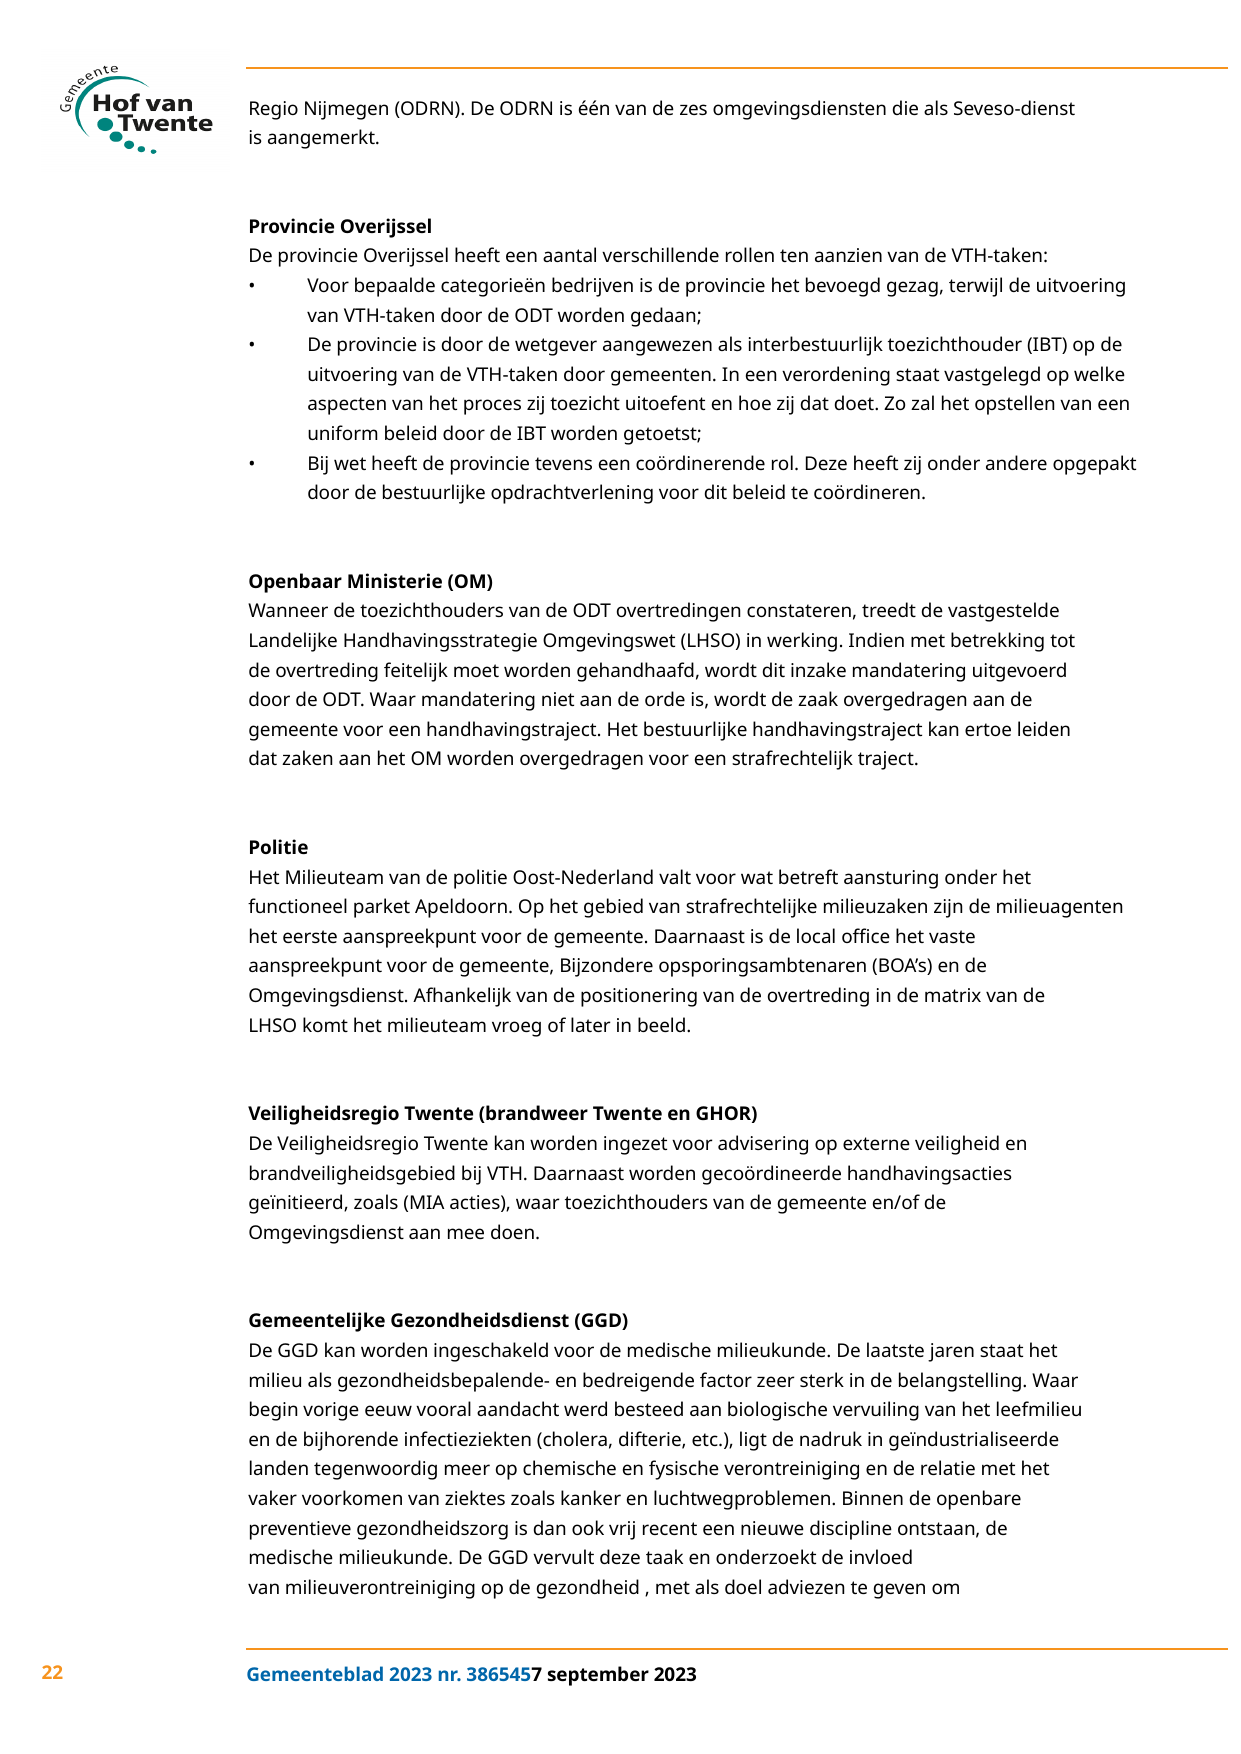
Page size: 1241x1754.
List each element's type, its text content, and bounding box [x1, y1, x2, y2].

text medische milieukunde. De GGD vervult deze taak en onderzoekt de invloed [248, 1544, 1152, 1570]
text milieu als gezondheidsbepalende- en bedreigende factor zeer sterk in de belangstelling. Waar [248, 1367, 1152, 1393]
text De Veiligheidsregio Twente kan worden ingezet voor advisering op externe veiligheid en [248, 1130, 1152, 1156]
text dat zaken aan het OM worden overgedragen voor een strafrechtelijk traject. [248, 746, 1152, 771]
text De GGD kan worden ingeschakeld voor de medische milieukunde. De laatste jaren staat het [248, 1337, 1152, 1363]
text Veiligheidsregio Twente (brandweer Twente en GHOR) [248, 1101, 1152, 1126]
text landen tegenwoordig meer op chemische en fysische verontreiniging en de relatie met het [248, 1456, 1152, 1481]
text functioneel parket Apeldoorn. Op het gebied van strafrechtelijke milieuzaken zijn de milieuagenten het eerste aanspreekpunt voor de gemeente. Daarnaast is de local office het vaste [248, 893, 1152, 949]
text de overtreding feitelijk moet worden gehandhaafd, wordt dit inzake mandatering uitgevoerd [248, 657, 1152, 683]
text Gemeentelijke Gezondheidsdienst (GGD) [248, 1308, 1152, 1333]
text Wanneer de toezichthouders van de ODT overtredingen constateren, treedt de vastgestelde [248, 598, 1152, 623]
list De provincie is door de wetgever aangewezen als interbestuurlijk toezichthouder (IBT) op de uitvoering van de VTH-taken door gemeenten. In een verordening staat vastgelegd op welke aspecten van het proces zij toezicht uitoefent en hoe zij dat doet. Zo zal het opstellen van een uniform beleid door de IBT worden getoetst; [248, 331, 1152, 446]
list Bij wet heeft de provincie tevens een coördinerende rol. Deze heeft zij onder andere opgepakt door de bestuurlijke opdrachtverlening voor dit beleid te coördineren. [248, 450, 1152, 505]
text is aangemerkt. [248, 124, 1152, 150]
text door de ODT. Waar mandatering niet aan de orde is, wordt de zaak overgedragen aan de [248, 686, 1152, 712]
text Het Milieuteam van de politie Oost-Nederland valt voor wat betreft aansturing onder het [248, 864, 1152, 890]
text begin vorige eeuw vooral aandacht werd besteed aan biologische vervuiling van het leefmilieu [248, 1396, 1152, 1422]
text Politie [248, 834, 1152, 860]
text LHSO komt het milieuteam vroeg of later in beeld. [248, 1012, 1152, 1038]
text van milieuverontreiniging op de gezondheid , met als doel adviezen te geven om [248, 1574, 1152, 1600]
text aanspreekpunt voor de gemeente, Bijzondere opsporingsambtenaren (BOA’s) en de Omgevingsdienst. Afhankelijk van de positionering van de overtreding in de matrix van de [248, 953, 1152, 1008]
text De provincie Overijssel heeft een aantal verschillende rollen ten aanzien van de VTH-taken: [248, 243, 1152, 268]
text Provincie Overijssel [248, 213, 1152, 239]
text preventieve gezondheidszorg is dan ook vrij recent een nieuwe discipline ontstaan, de [248, 1515, 1152, 1541]
text Omgevingsdienst aan mee doen. [248, 1219, 1152, 1245]
text Landelijke Handhavingsstrategie Omgevingswet (LHSO) in werking. Indien met betrekking tot [248, 627, 1152, 653]
list Voor bepaalde categorieën bedrijven is de provincie het bevoegd gezag, terwijl de uitvoering van VTH-taken door de ODT worden gedaan; [248, 272, 1152, 328]
picture [41, 47, 231, 172]
text en de bijhorende infectieziekten (cholera, difterie, etc.), ligt de nadruk in geïndustrialiseerde [248, 1426, 1152, 1452]
text gemeente voor een handhavingstraject. Het bestuurlijke handhavingstraject kan ertoe leiden [248, 716, 1152, 742]
text Openbaar Ministerie (OM) [248, 568, 1152, 594]
text brandveiligheidsgebied bij VTH. Daarnaast worden gecoördineerde handhavingsacties [248, 1160, 1152, 1186]
text Regio Nijmegen (ODRN). De ODRN is één van de zes omgevingsdiensten die als Seveso-dienst [248, 95, 1152, 121]
text geïnitieerd, zoals (MIA acties), waar toezichthouders van de gemeente en/of de [248, 1189, 1152, 1215]
text vaker voorkomen van ziektes zoals kanker en luchtwegproblemen. Binnen de openbare [248, 1485, 1152, 1511]
